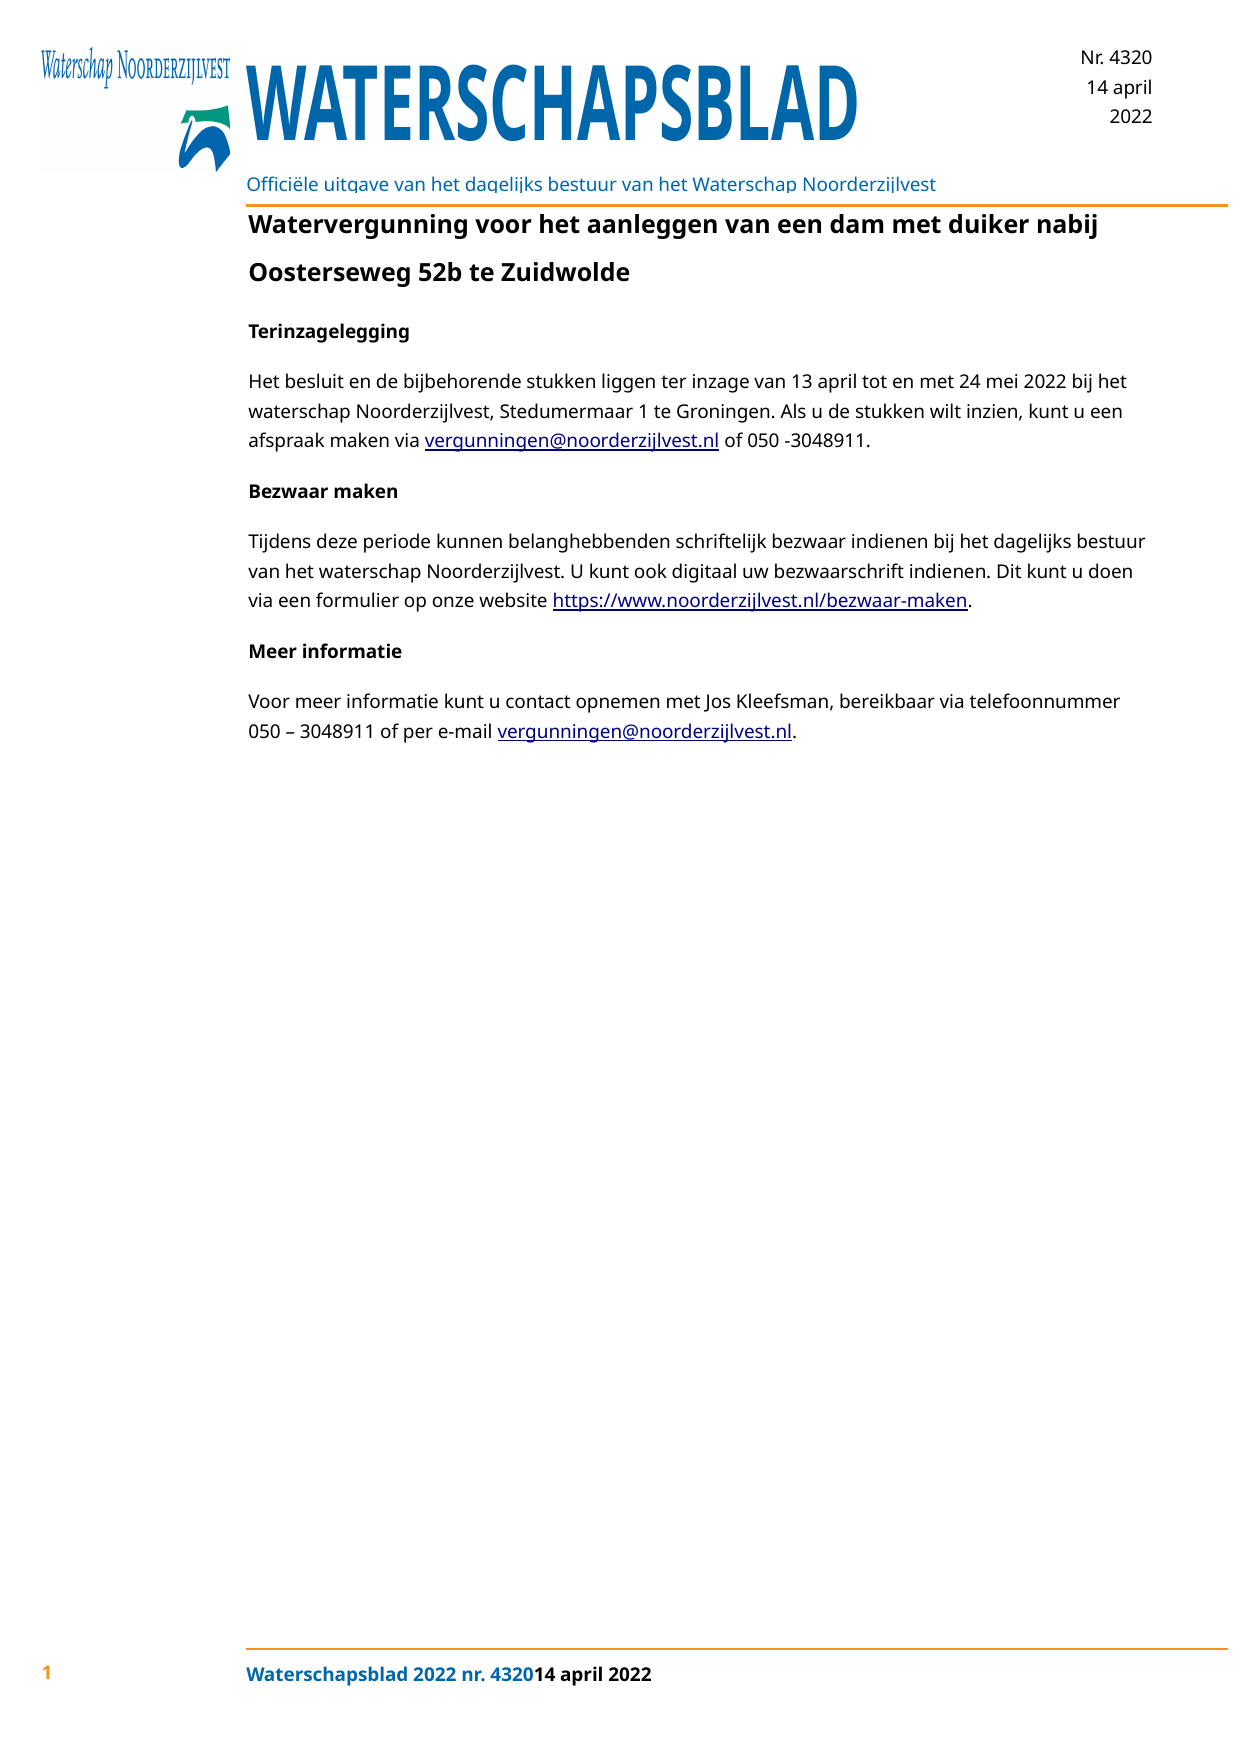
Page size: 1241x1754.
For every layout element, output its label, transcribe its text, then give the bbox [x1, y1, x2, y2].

text Meer informatie [248, 638, 1152, 664]
picture [41, 47, 231, 172]
text Watervergunning voor het aanleggen van een dam met duiker nabij Oosterseweg 52b te Zuidwolde [248, 207, 1152, 288]
text Voor meer informatie kunt u contact opnemen met Jos Kleefsman, bereikbaar via telefoonnummer 050 – 3048911 of per e-mail vergunningen@noorderzijlvest.nl. [248, 688, 1152, 744]
text Bezwaar maken [248, 478, 1152, 504]
text Het besluit en de bijbehorende stukken liggen ter inzage van 13 april tot en met 24 mei 2022 bij het waterschap Noorderzijlvest, Stedumermaar 1 te Groningen. Als u de stukken wilt inzien, kunt u een afspraak maken via vergunningen@noorderzijlvest.nl of 050 -3048911. [248, 368, 1152, 453]
text Terinzagelegging [248, 318, 1152, 344]
text Tijdens deze periode kunnen belanghebbenden schriftelijk bezwaar indienen bij het dagelijks bestuur van het waterschap Noorderzijlvest. U kunt ook digitaal uw bezwaarschrift indienen. Dit kunt u doen via een formulier op onze website https://www.noorderzijlvest.nl/bezwaar-maken. [248, 528, 1152, 613]
